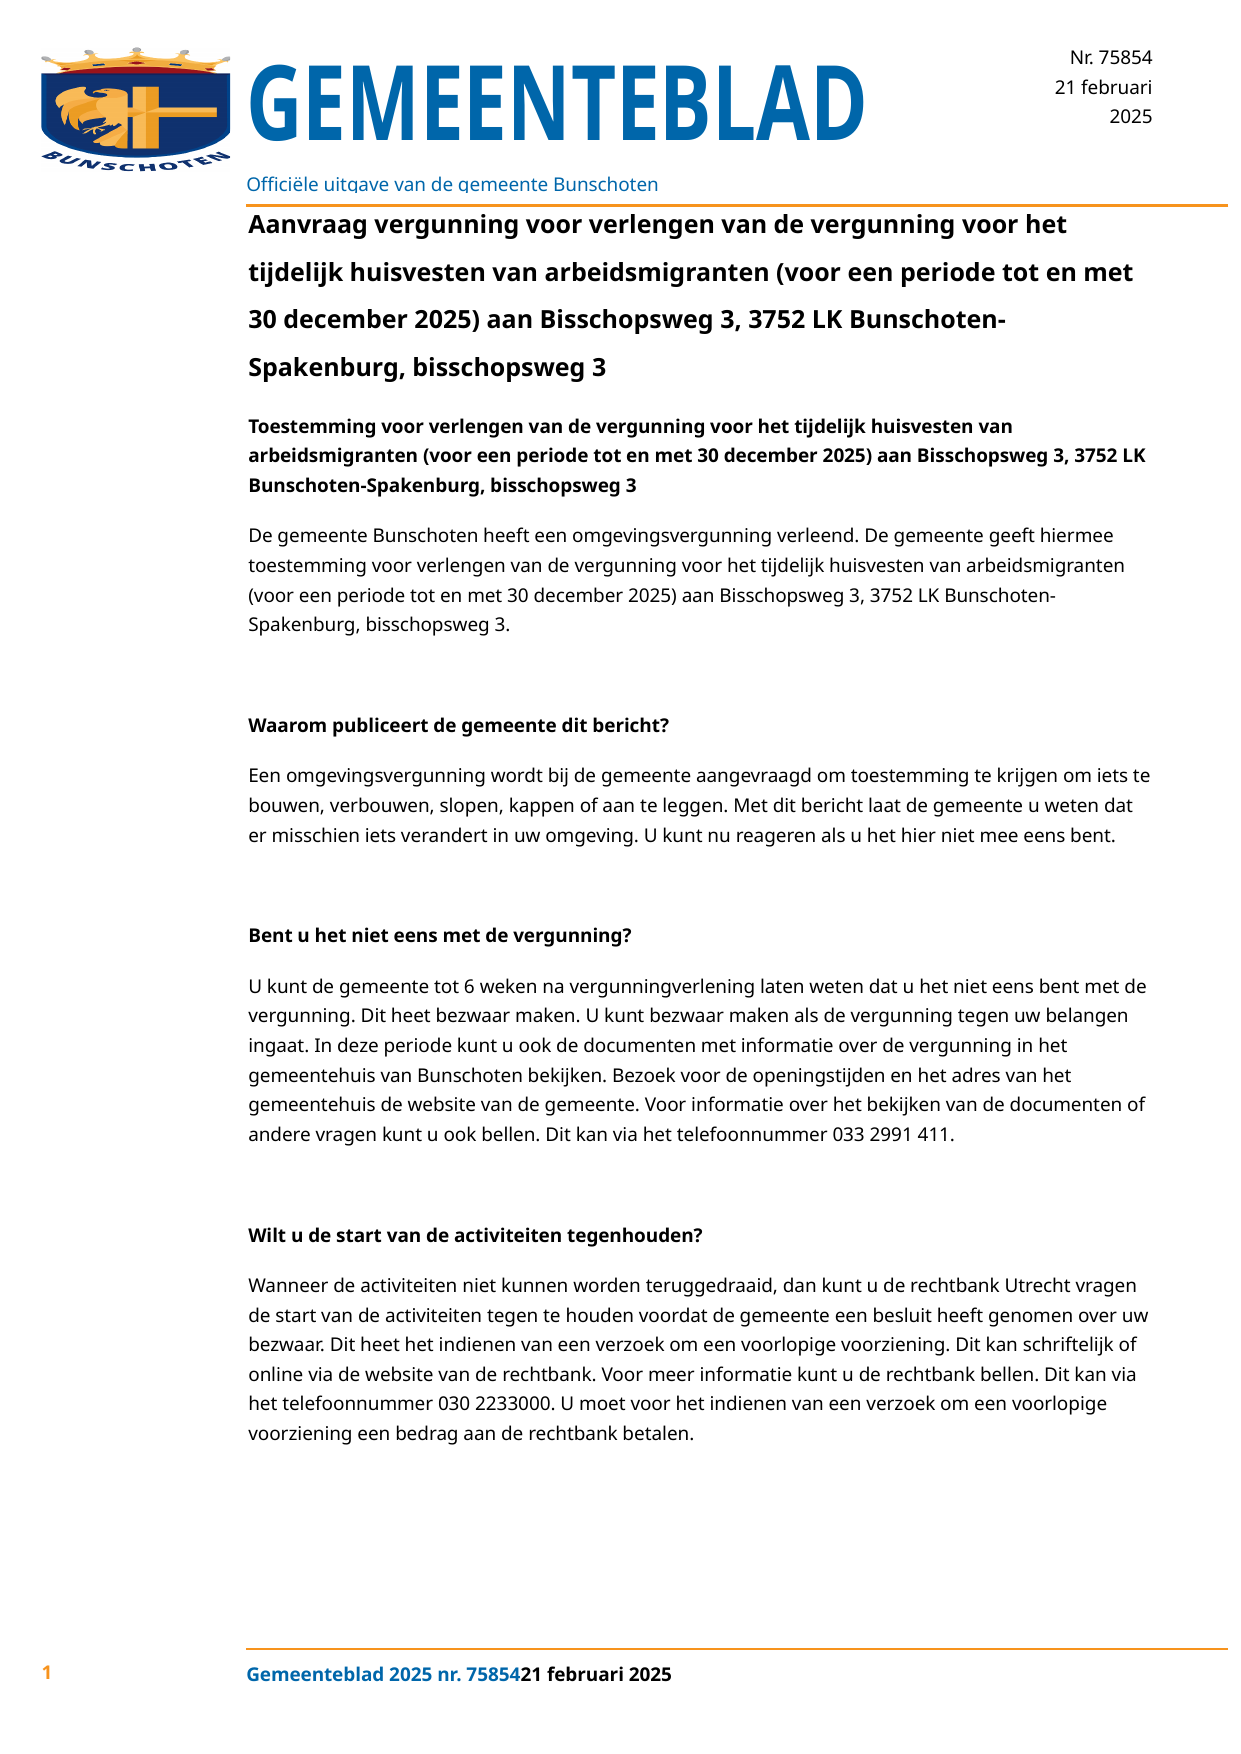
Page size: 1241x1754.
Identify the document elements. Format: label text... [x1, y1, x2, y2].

text Een omgevingsvergunning wordt bij de gemeente aangevraagd om toestemming te krijgen om iets te bouwen, verbouwen, slopen, kappen of aan te leggen. Met dit bericht laat de gemeente u weten dat er misschien iets verandert in uw omgeving. U kunt nu reageren als u het hier niet mee eens bent. [248, 763, 1152, 848]
text Bent u het niet eens met de vergunning? [248, 923, 1152, 948]
text Waarom publiceert de gemeente dit bericht? [248, 712, 1152, 738]
text U kunt de gemeente tot 6 weken na vergunningverlening laten weten dat u het niet eens bent met de vergunning. Dit heet bezwaar maken. U kunt bezwaar maken als de vergunning tegen uw belangen ingaat. In deze periode kunt u ook de documenten met informatie over de vergunning in het gemeentehuis van Bunschoten bekijken. Bezoek voor de openingstijden en het adres van het gemeentehuis de website van de gemeente. Voor informatie over het bekijken van de documenten of andere vragen kunt u ook bellen. Dit kan via het telefoonnummer 033 2991 411. [248, 973, 1152, 1147]
text Toestemming voor verlengen van de vergunning voor het tijdelijk huisvesten van arbeidsmigranten (voor een periode tot en met 30 december 2025) aan Bisschopsweg 3, 3752 LK Bunschoten-Spakenburg, bisschopsweg 3 [248, 413, 1152, 498]
text Wanneer de activiteiten niet kunnen worden teruggedraaid, dan kunt u de rechtbank Utrecht vragen de start van de activiteiten tegen te houden voordat de gemeente een besluit heeft genomen over uw bezwaar. Dit heet het indienen van een verzoek om een voorlopige voorziening. Dit kan schriftelijk of online via de website van de rechtbank. Voor meer informatie kunt u de rechtbank bellen. Dit kan via het telefoonnummer 030 2233000. U moet voor het indienen van een verzoek om een voorlopige voorziening een bedrag aan de rechtbank betalen. [248, 1272, 1152, 1446]
text Wilt u de start van de activiteiten tegenhouden? [248, 1222, 1152, 1248]
text Aanvraag vergunning voor verlengen van de vergunning voor het tijdelijk huisvesten van arbeidsmigranten (voor een periode tot en met 30 december 2025) aan Bisschopsweg 3, 3752 LK Bunschoten-Spakenburg, bisschopsweg 3 [248, 207, 1152, 384]
text De gemeente Bunschoten heeft een omgevingsvergunning verleend. De gemeente geeft hiermee toestemming voor verlengen van de vergunning voor het tijdelijk huisvesten van arbeidsmigranten (voor een periode tot en met 30 december 2025) aan Bisschopsweg 3, 3752 LK Bunschoten-Spakenburg, bisschopsweg 3. [248, 523, 1152, 637]
picture [41, 47, 231, 172]
